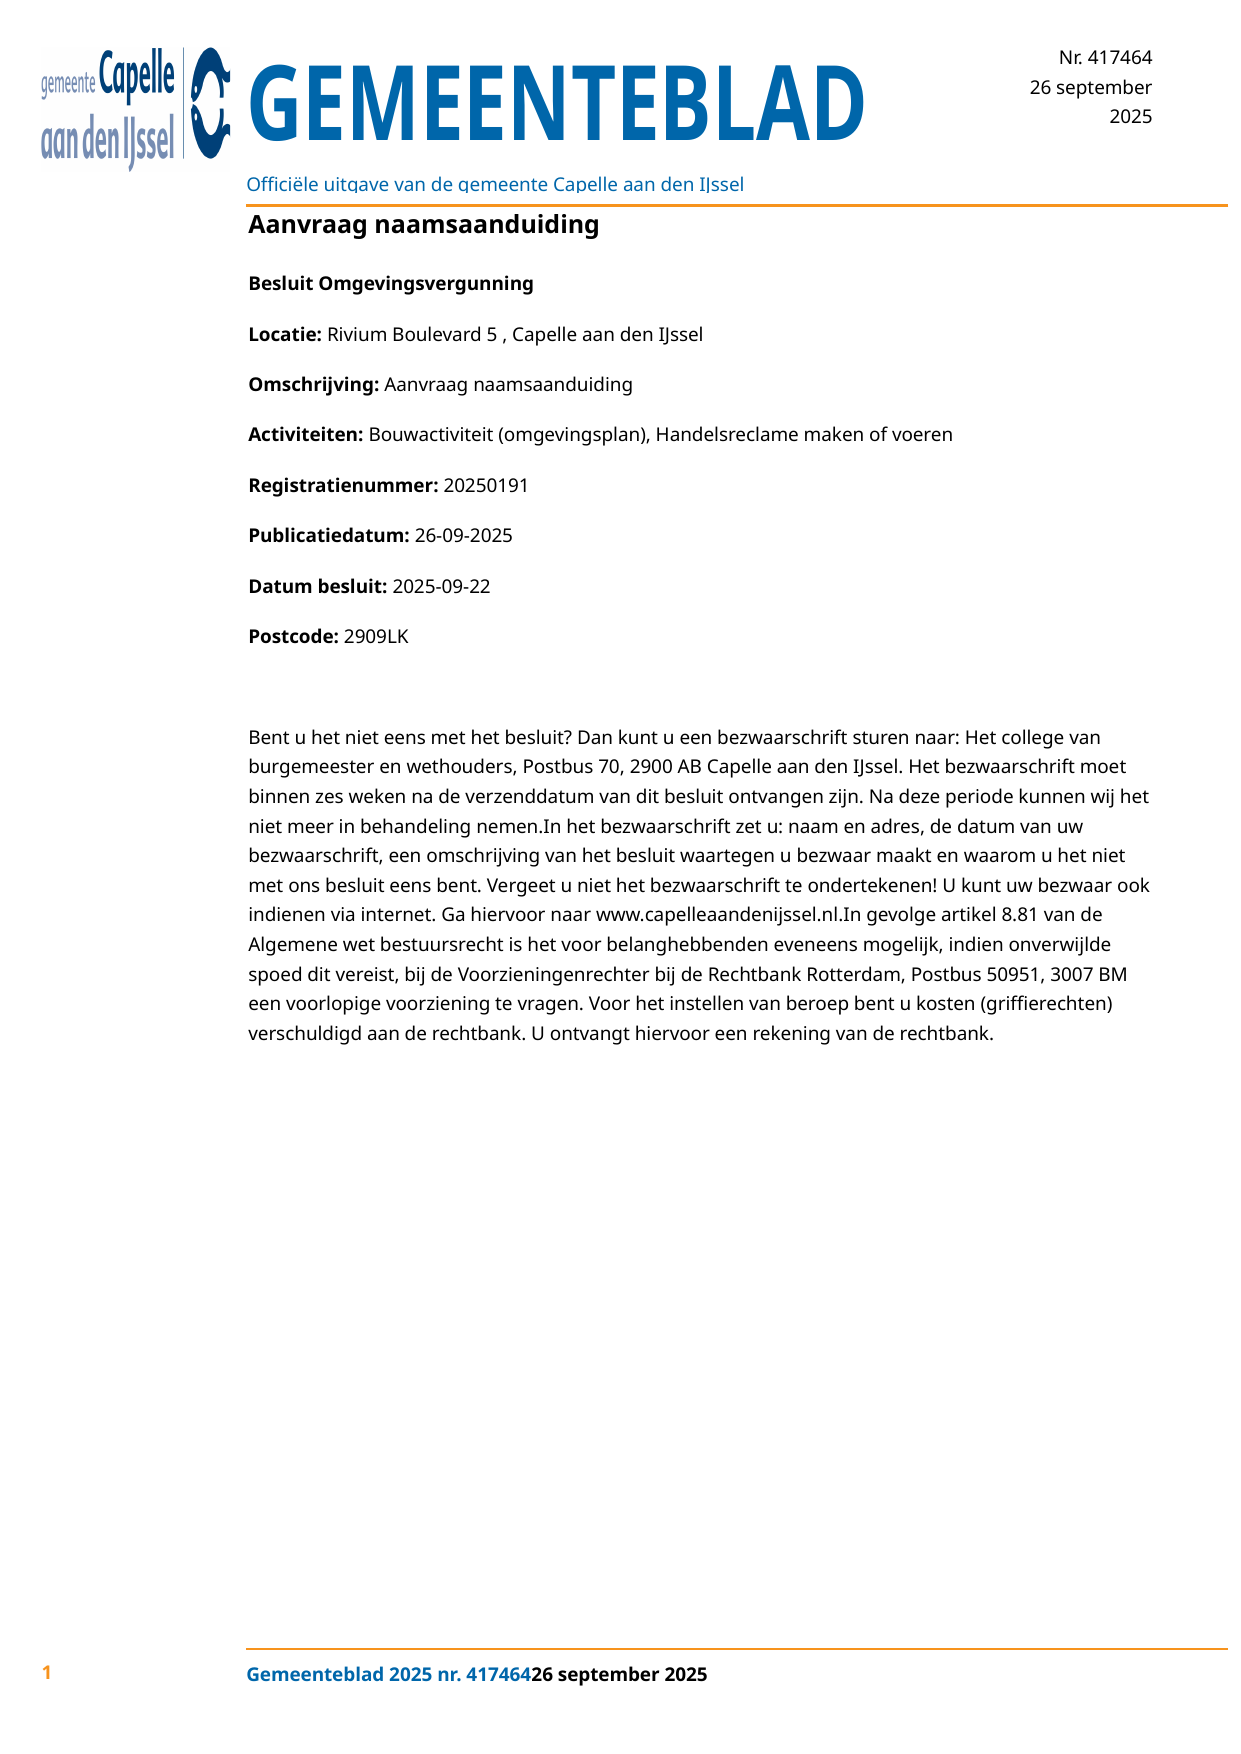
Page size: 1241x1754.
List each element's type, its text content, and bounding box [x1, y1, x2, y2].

text Aanvraag naamsaanduiding [248, 207, 1152, 241]
text Locatie: Rivium Boulevard 5 , Capelle aan den IJssel [248, 321, 1152, 346]
text Activiteiten: Bouwactiviteit (omgevingsplan), Handelsreclame maken of voeren [248, 422, 1152, 447]
text Omschrijving: Aanvraag naamsaanduiding [248, 371, 1152, 397]
text Registratienummer: 20250191 [248, 472, 1152, 498]
text Publicatiedatum: 26-09-2025 [248, 522, 1152, 548]
picture [41, 47, 231, 172]
text Besluit Omgevingsvergunning [248, 270, 1152, 296]
text Postcode: 2909LK [248, 623, 1152, 649]
text Datum besluit: 2025-09-22 [248, 573, 1152, 598]
text Bent u het niet eens met het besluit? Dan kunt u een bezwaarschrift sturen naar: Het college van burgemeester en wethouders, Postbus 70, 2900 AB Capelle aan den IJssel. Het bezwaarschrift moet binnen zes weken na de verzenddatum van dit besluit ontvangen zijn. Na deze periode kunnen wij het niet meer in behandeling nemen.In het bezwaarschrift zet u: naam en adres, de datum van uw bezwaarschrift, een omschrijving van het besluit waartegen u bezwaar maakt en waarom u het niet met ons besluit eens bent. Vergeet u niet het bezwaarschrift te ondertekenen! U kunt uw bezwaar ook indienen via internet. Ga hiervoor naar www.capelleaandenijssel.nl.In gevolge artikel 8.81 van de Algemene wet bestuursrecht is het voor belanghebbenden eveneens mogelijk, indien onverwijlde spoed dit vereist, bij de Voorzieningenrechter bij de Rechtbank Rotterdam, Postbus 50951, 3007 BM een voorlopige voorziening te vragen. Voor het instellen van beroep bent u kosten (griffierechten) verschuldigd aan de rechtbank. U ontvangt hiervoor een rekening van de rechtbank. [248, 724, 1152, 1046]
